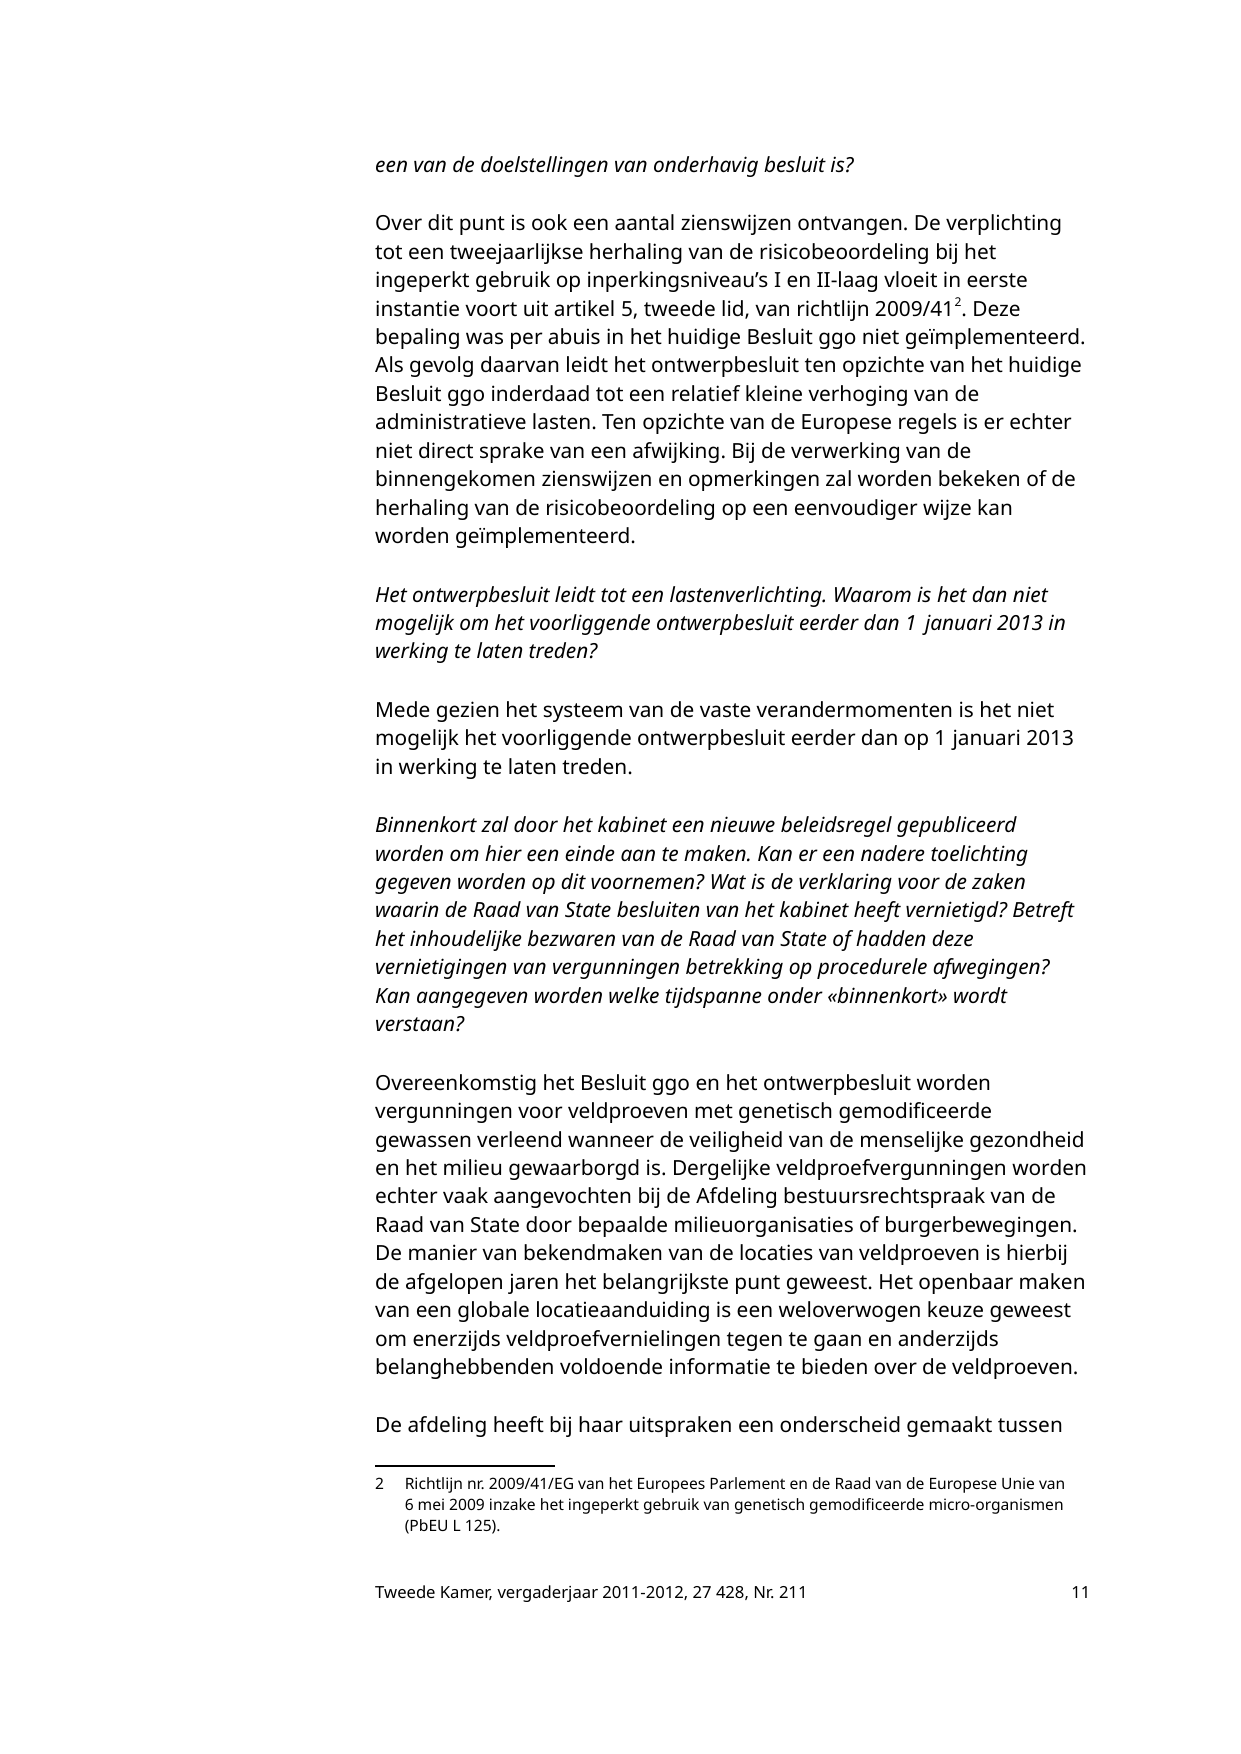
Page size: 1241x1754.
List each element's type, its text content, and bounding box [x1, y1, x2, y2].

text De afdeling heeft bij haar uitspraken een onderscheid gemaakt tussen [375, 1411, 1090, 1439]
text Binnenkort zal door het kabinet een nieuwe beleidsregel gepubliceerd worden om hier een einde aan te maken. Kan er een nadere toelichting gegeven worden op dit voornemen? Wat is de verklaring voor de zaken waarin de Raad van State besluiten van het kabinet heeft vernietigd? Betreft het inhoudelijke bezwaren van de Raad van State of hadden deze vernietigingen van vergunningen betrekking op procedurele afwegingen? Kan aangegeven worden welke tijdspanne onder «binnenkort» wordt verstaan? [375, 810, 1090, 1038]
text Richtlijn nr. 2009/41/EG van het Europees Parlement en de Raad van de Europese Unie van 6 mei 2009 inzake het ingeperkt gebruik van genetisch gemodificeerde micro-organismen (PbEU L 125). [375, 1451, 1090, 1536]
text Overeenkomstig het Besluit ggo en het ontwerpbesluit worden vergunningen voor veldproeven met genetisch gemodificeerde gewassen verleend wanneer de veiligheid van de menselijke gezondheid en het milieu gewaarborgd is. Dergelijke veldproefvergunningen worden echter vaak aangevochten bij de Afdeling bestuursrechtspraak van de Raad van State door bepaalde milieuorganisaties of burgerbewegingen. De manier van bekendmaken van de locaties van veldproeven is hierbij de afgelopen jaren het belangrijkste punt geweest. Het openbaar maken van een globale locatieaanduiding is een weloverwogen keuze geweest om enerzijds veldproefvernielingen tegen te gaan en anderzijds belanghebbenden voldoende informatie te bieden over de veldproeven. [375, 1068, 1090, 1381]
text Mede gezien het systeem van de vaste verandermomenten is het niet mogelijk het voorliggende ontwerpbesluit eerder dan op 1 januari 2013 in werking te laten treden. [375, 695, 1090, 780]
text een van de doelstellingen van onderhavig besluit is? [375, 150, 1090, 178]
text Het ontwerpbesluit leidt tot een lastenverlichting. Waarom is het dan niet mogelijk om het voorliggende ontwerpbesluit eerder dan 1 januari 2013 in werking te laten treden? [375, 580, 1090, 665]
text Over dit punt is ook een aantal zienswijzen ontvangen. De verplichting tot een tweejaarlijkse herhaling van de risicobeoordeling bij het ingeperkt gebruik op inperkingsniveau’s I en II-laag vloeit in eerste instantie voort uit artikel 5, tweede lid, van richtlijn 2009/41. Deze bepaling was per abuis in het huidige Besluit ggo niet geïmplementeerd. Als gevolg daarvan leidt het ontwerpbesluit ten opzichte van het huidige Besluit ggo inderdaad tot een relatief kleine verhoging van de administratieve lasten. Ten opzichte van de Europese regels is er echter niet direct sprake van een afwijking. Bij de verwerking van de binnengekomen zienswijzen en opmerkingen zal worden bekeken of de herhaling van de risicobeoordeling op een eenvoudiger wijze kan worden geïmplementeerd. [375, 208, 1090, 550]
